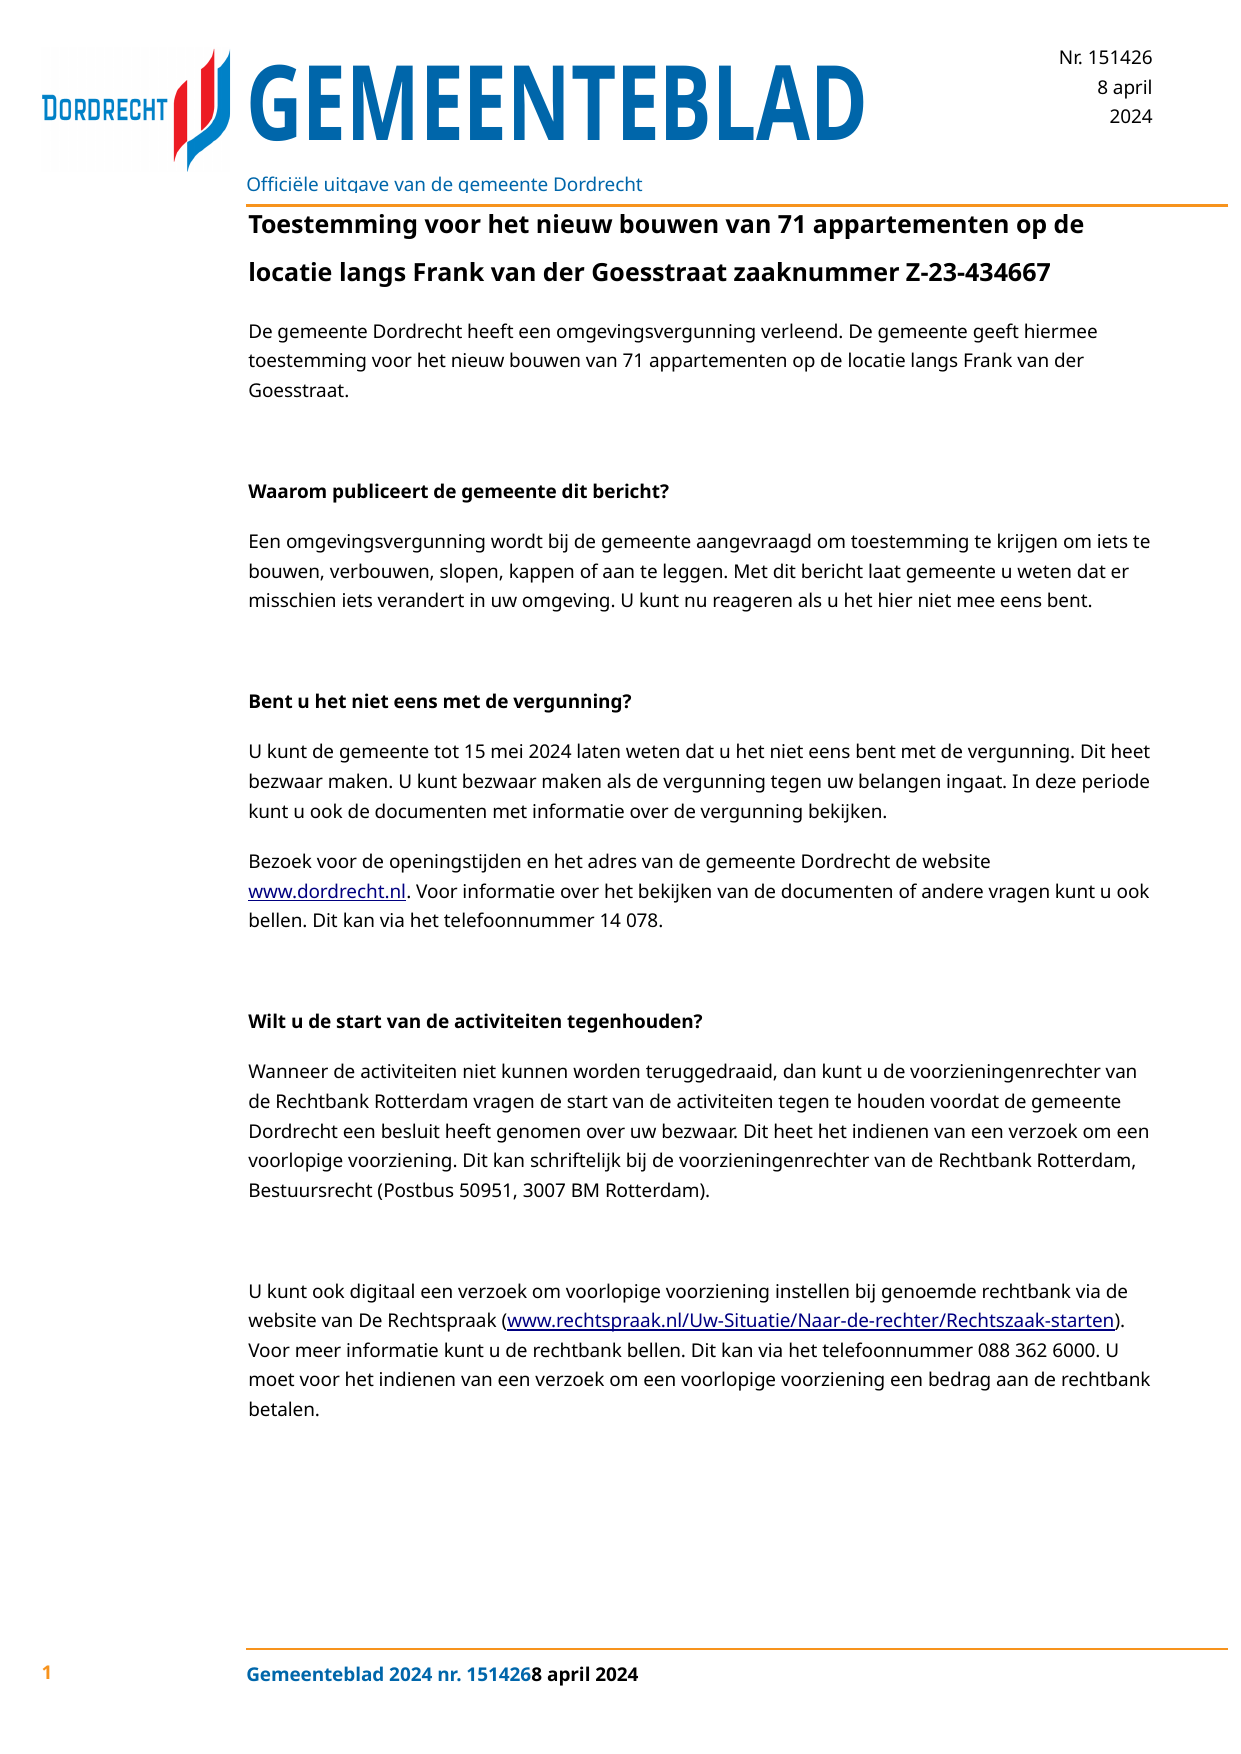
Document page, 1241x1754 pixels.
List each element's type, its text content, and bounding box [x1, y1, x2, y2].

text U kunt de gemeente tot 15 mei 2024 laten weten dat u het niet eens bent met de vergunning. Dit heet bezwaar maken. U kunt bezwaar maken als de vergunning tegen uw belangen ingaat. In deze periode kunt u ook de documenten met informatie over de vergunning bekijken. [248, 739, 1152, 824]
text Bezoek voor de openingstijden en het adres van de gemeente Dordrecht de website www.dordrecht.nl. Voor informatie over het bekijken van de documenten of andere vragen kunt u ook bellen. Dit kan via het telefoonnummer 14 078. [248, 848, 1152, 933]
picture [41, 47, 231, 172]
text Wanneer de activiteiten niet kunnen worden teruggedraaid, dan kunt u de voorzieningenrechter van de Rechtbank Rotterdam vragen de start van de activiteiten tegen te houden voordat de gemeente Dordrecht een besluit heeft genomen over uw bezwaar. Dit heet het indienen van een verzoek om een voorlopige voorziening. Dit kan schriftelijk bij de voorzieningenrechter van de Rechtbank Rotterdam, Bestuursrecht (Postbus 50951, 3007 BM Rotterdam). [248, 1059, 1152, 1203]
text Een omgevingsvergunning wordt bij de gemeente aangevraagd om toestemming te krijgen om iets te bouwen, verbouwen, slopen, kappen of aan te leggen. Met dit bericht laat gemeente u weten dat er misschien iets verandert in uw omgeving. U kunt nu reageren als u het hier niet mee eens bent. [248, 528, 1152, 613]
text Toestemming voor het nieuw bouwen van 71 appartementen op de locatie langs Frank van der Goesstraat zaaknummer Z-23-434667 [248, 207, 1152, 288]
text Bent u het niet eens met de vergunning? [248, 688, 1152, 714]
text Wilt u de start van de activiteiten tegenhouden? [248, 1008, 1152, 1034]
text De gemeente Dordrecht heeft een omgevingsvergunning verleend. De gemeente geeft hiermee toestemming voor het nieuw bouwen van 71 appartementen op de locatie langs Frank van der Goesstraat. [248, 318, 1152, 403]
text Waarom publiceert de gemeente dit bericht? [248, 478, 1152, 504]
text U kunt ook digitaal een verzoek om voorlopige voorziening instellen bij genoemde rechtbank via de website van De Rechtspraak (www.rechtspraak.nl/Uw-Situatie/Naar-de-rechter/Rechtszaak-starten). Voor meer informatie kunt u de rechtbank bellen. Dit kan via het telefoonnummer 088 362 6000. U moet voor het indienen van een verzoek om een voorlopige voorziening een bedrag aan de rechtbank betalen. [248, 1278, 1152, 1422]
